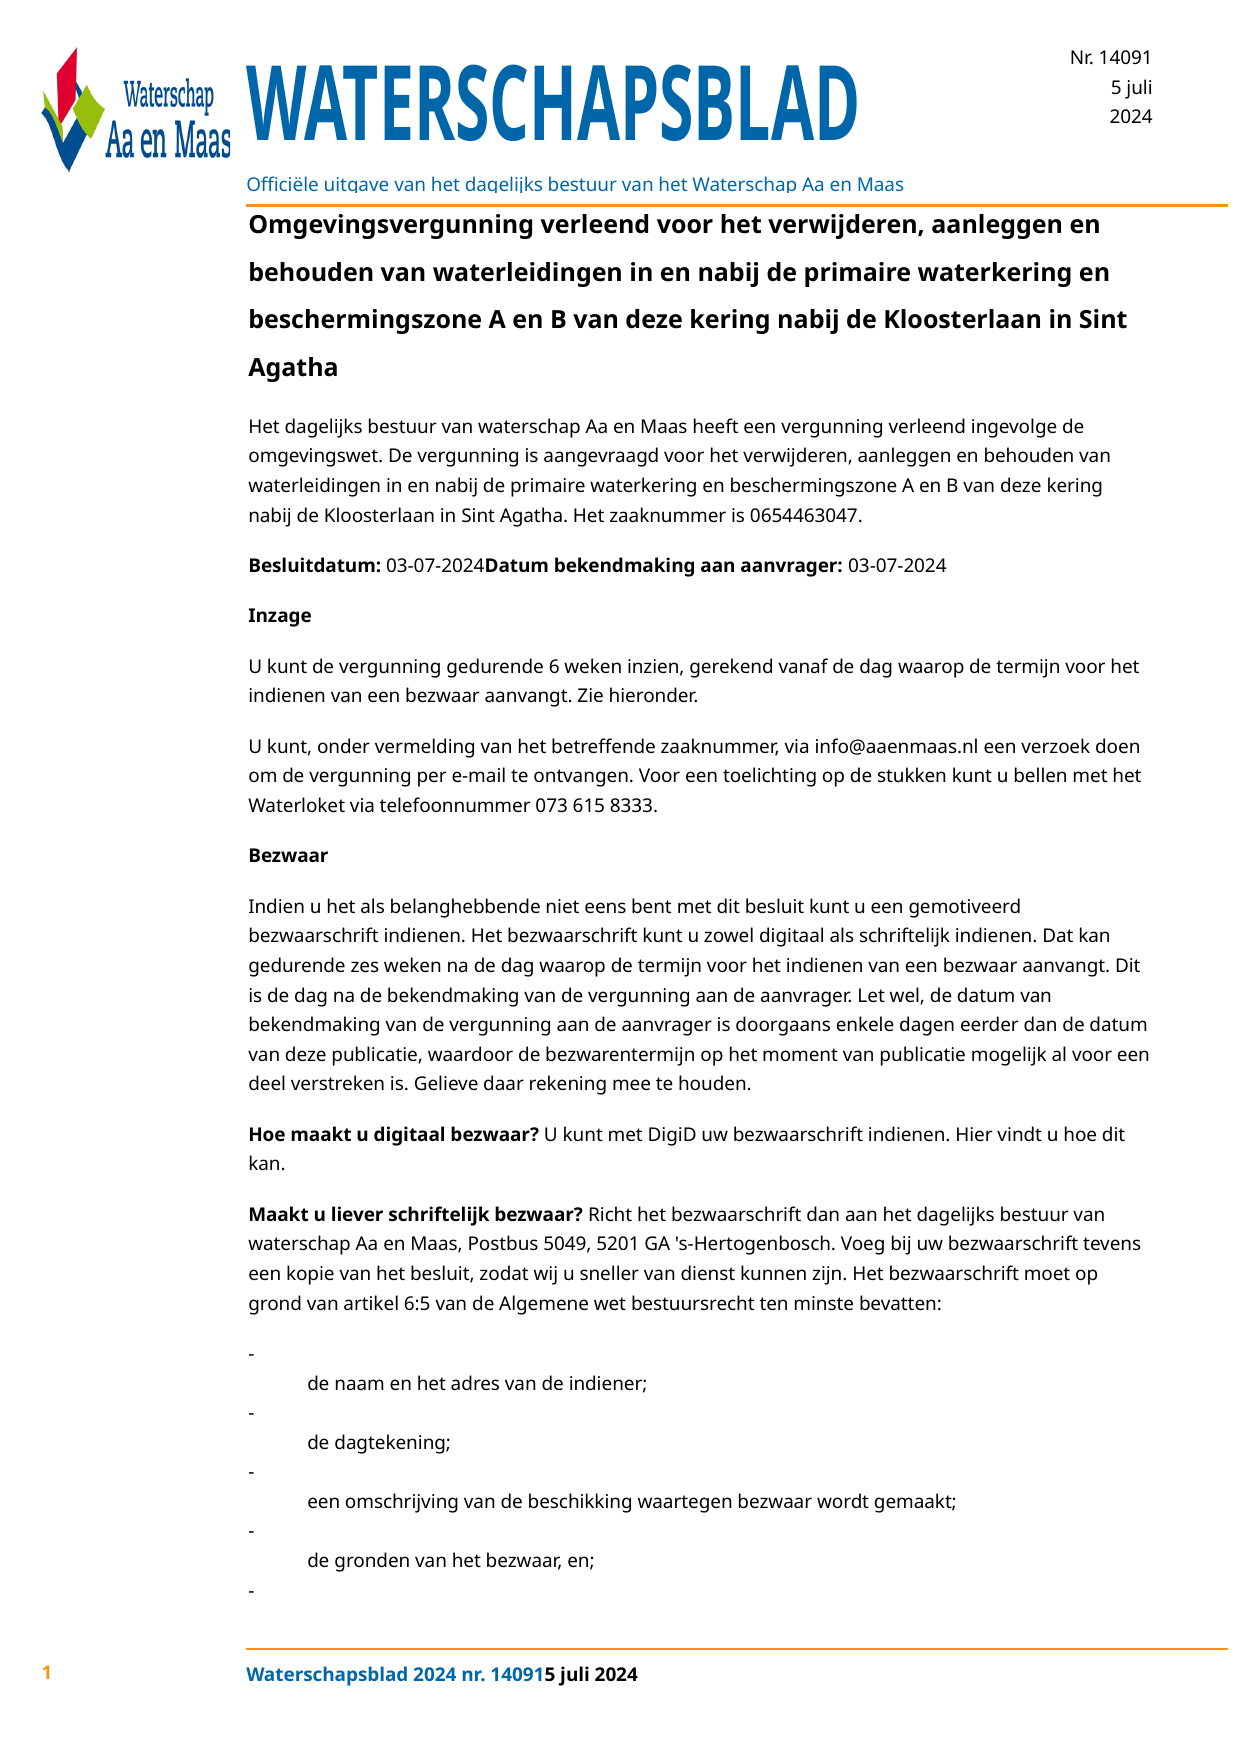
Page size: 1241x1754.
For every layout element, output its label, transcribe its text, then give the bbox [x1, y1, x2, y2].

text U kunt, onder vermelding van het betreffende zaaknummer, via info@aaenmaas.nl een verzoek doen om de vergunning per e-mail te ontvangen. Voor een toelichting op de stukken kunt u bellen met het Waterloket via telefoonnummer 073 615 8333. [248, 733, 1152, 818]
list de naam en het adres van de indiener; [248, 1370, 1152, 1396]
text Omgevingsvergunning verleend voor het verwijderen, aanleggen en behouden van waterleidingen in en nabij de primaire waterkering en beschermingszone A en B van deze kering nabij de Kloosterlaan in Sint Agatha [248, 207, 1152, 384]
text Bezwaar [248, 843, 1152, 868]
text Indien u het als belanghebbende niet eens bent met dit besluit kunt u een gemotiveerd bezwaarschrift indienen. Het bezwaarschrift kunt u zowel digitaal als schriftelijk indienen. Dat kan gedurende zes weken na de dag waarop de termijn voor het indienen van een bezwaar aanvangt. Dit is de dag na de bekendmaking van de vergunning aan de aanvrager. Let wel, de datum van bekendmaking van de vergunning aan de aanvrager is doorgaans enkele dagen eerder dan de datum van deze publicatie, waardoor de bezwarentermijn op het moment van publicatie mogelijk al voor een deel verstreken is. Gelieve daar rekening mee te houden. [248, 893, 1152, 1096]
text Het dagelijks bestuur van waterschap Aa en Maas heeft een vergunning verleend ingevolge de omgevingswet. De vergunning is aangevraagd voor het verwijderen, aanleggen en behouden van waterleidingen in en nabij de primaire waterkering en beschermingszone A en B van deze kering nabij de Kloosterlaan in Sint Agatha. Het zaaknummer is 0654463047. [248, 413, 1152, 528]
list de gronden van het bezwaar, en; [248, 1547, 1152, 1573]
text U kunt de vergunning gedurende 6 weken inzien, gerekend vanaf de dag waarop de termijn voor het indienen van een bezwaar aanvangt. Zie hieronder. [248, 653, 1152, 708]
picture [41, 47, 231, 172]
text Maakt u liever schriftelijk bezwaar? Richt het bezwaarschrift dan aan het dagelijks bestuur van waterschap Aa en Maas, Postbus 5049, 5201 GA 's-Hertogenbosch. Voeg bij uw bezwaarschrift tevens een kopie van het besluit, zodat wij u sneller van dienst kunnen zijn. Het bezwaarschrift moet op grond van artikel 6:5 van de Algemene wet bestuursrecht ten minste bevatten: [248, 1201, 1152, 1316]
text Hoe maakt u digitaal bezwaar? U kunt met DigiD uw bezwaarschrift indienen. Hier vindt u hoe dit kan. [248, 1121, 1152, 1176]
text Besluitdatum: 03-07-2024Datum bekendmaking aan aanvrager: 03-07-2024 [248, 552, 1152, 578]
list de dagtekening; [248, 1429, 1152, 1455]
list een omschrijving van de beschikking waartegen bezwaar wordt gemaakt; [248, 1488, 1152, 1514]
text Inzage [248, 603, 1152, 628]
